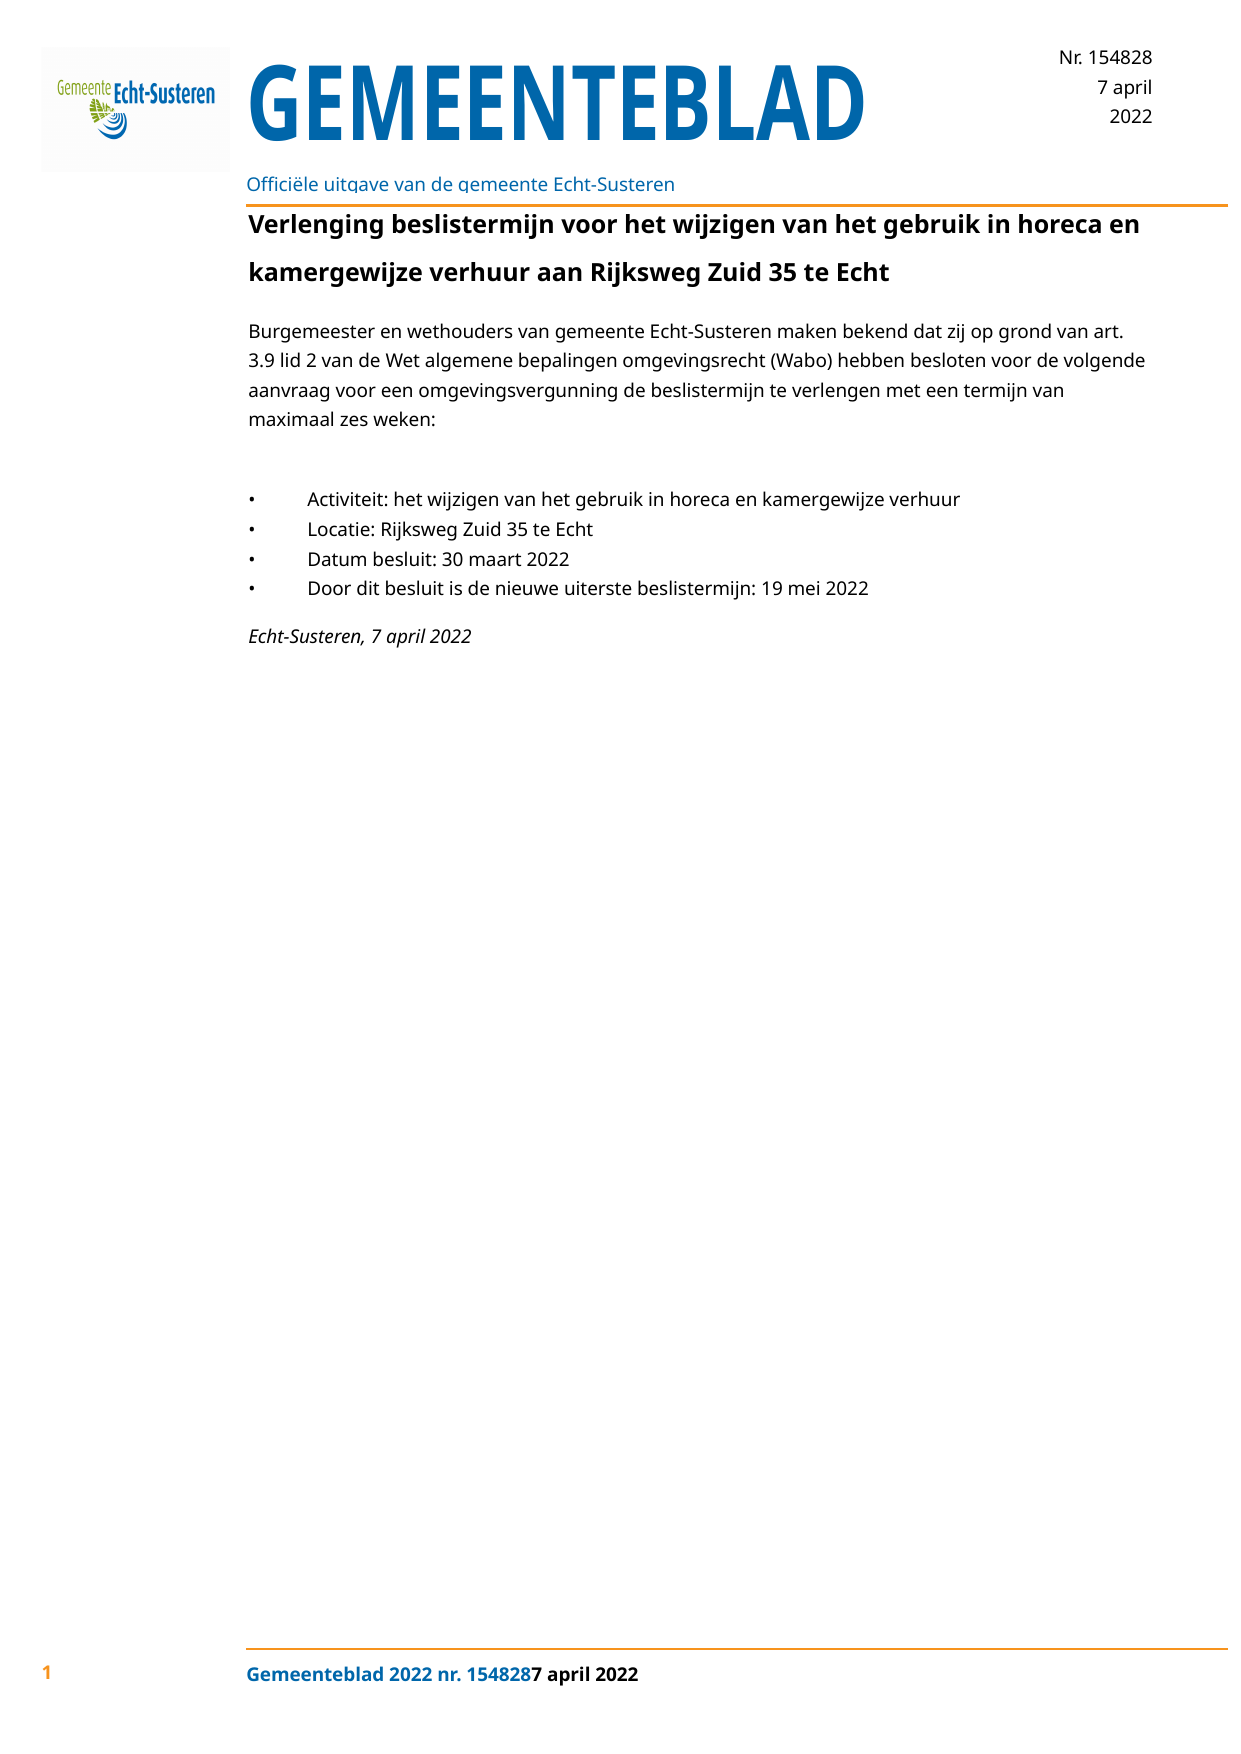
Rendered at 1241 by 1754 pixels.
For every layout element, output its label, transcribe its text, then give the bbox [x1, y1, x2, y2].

list Datum besluit: 30 maart 2022 [248, 546, 1152, 572]
picture [41, 47, 231, 172]
text Burgemeester en wethouders van gemeente Echt-Susteren maken bekend dat zij op grond van art. 3.9 lid 2 van de Wet algemene bepalingen omgevingsrecht (Wabo) hebben besloten voor de volgende aanvraag voor een omgevingsvergunning de beslistermijn te verlengen met een termijn van maximaal zes weken: [248, 318, 1152, 432]
text Echt-Susteren, 7 april 2022 [248, 623, 1152, 649]
list Locatie: Rijksweg Zuid 35 te Echt [248, 516, 1152, 542]
list Activiteit: het wijzigen van het gebruik in horeca en kamergewijze verhuur [248, 487, 1152, 512]
list Door dit besluit is de nieuwe uiterste beslistermijn: 19 mei 2022 [248, 575, 1152, 601]
text Verlenging beslistermijn voor het wijzigen van het gebruik in horeca en kamergewijze verhuur aan Rijksweg Zuid 35 te Echt [248, 207, 1152, 288]
